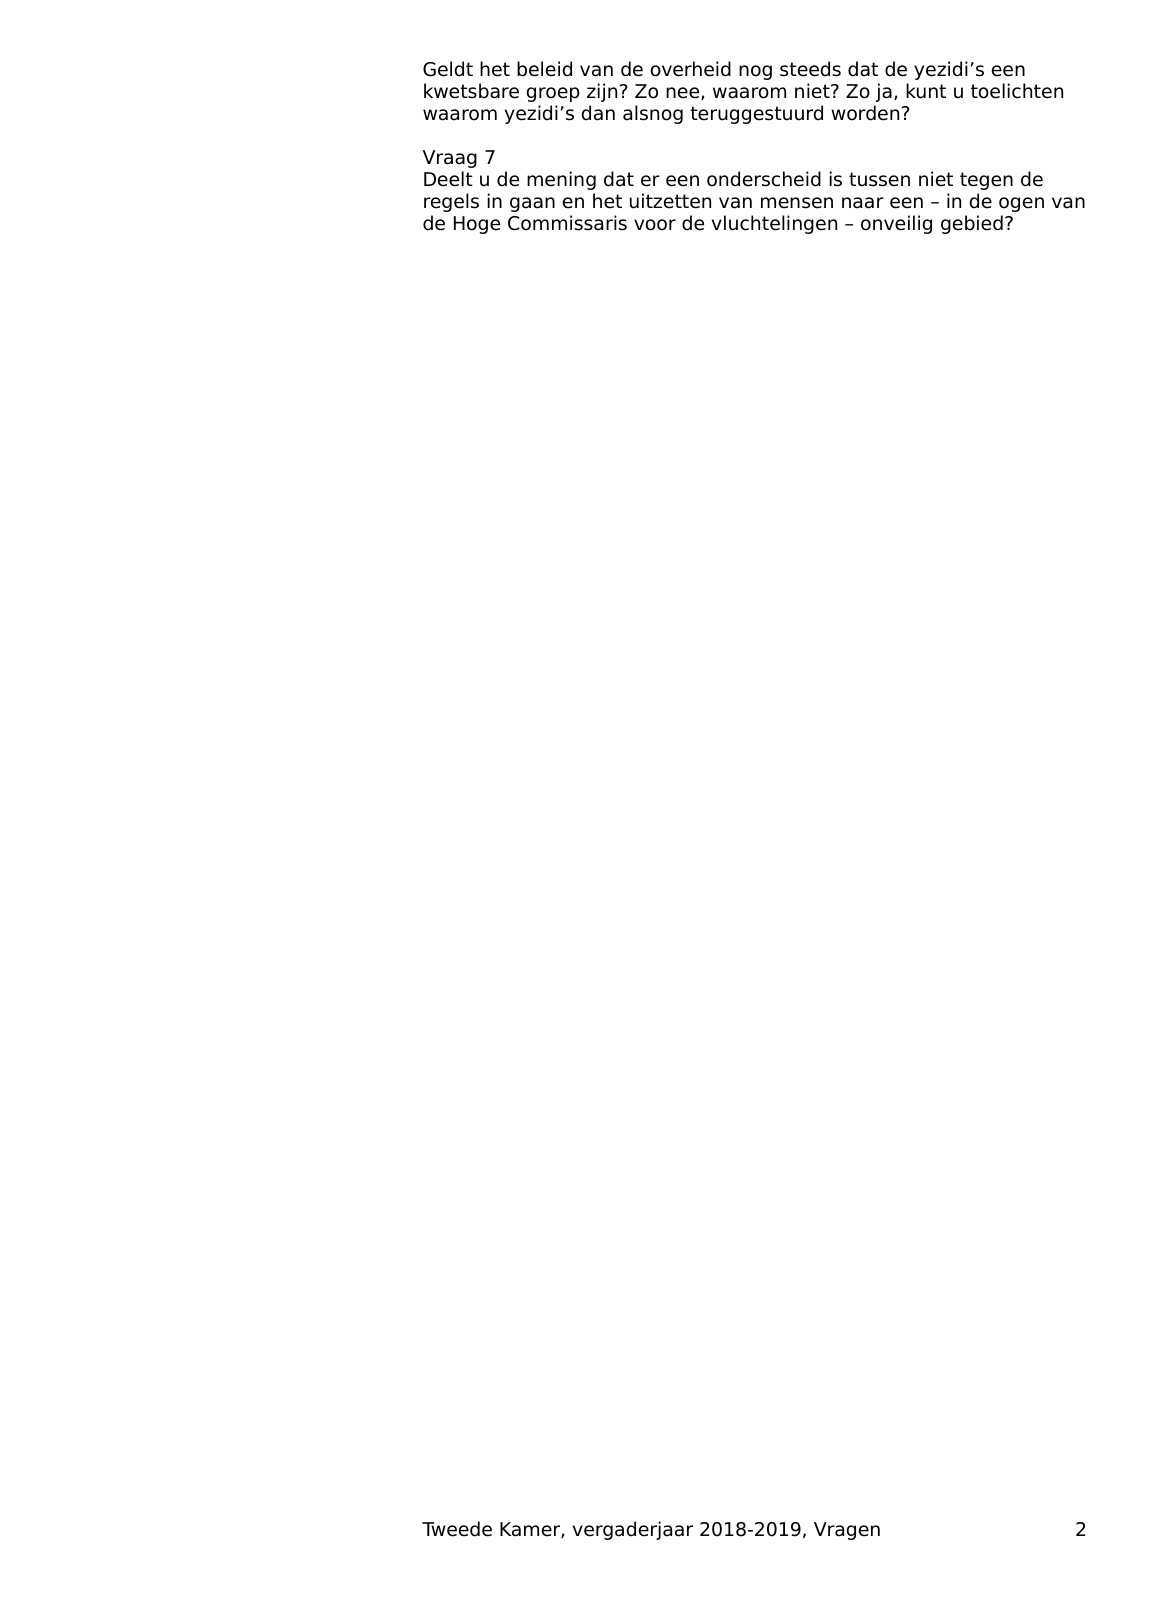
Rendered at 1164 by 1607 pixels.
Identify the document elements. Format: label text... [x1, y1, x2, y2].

text Deelt u de mening dat er een onderscheid is tussen niet tegen de regels in gaan en het uitzetten van mensen naar een – in de ogen van de Hoge Commissaris voor de vluchtelingen – onveilig gebied? [422, 169, 1087, 235]
text Vraag 7 [422, 147, 1087, 169]
text Geldt het beleid van de overheid nog steeds dat de yezidi’s een kwetsbare groep zijn? Zo nee, waarom niet? Zo ja, kunt u toelichten waarom yezidi’s dan alsnog teruggestuurd worden? [422, 59, 1087, 125]
